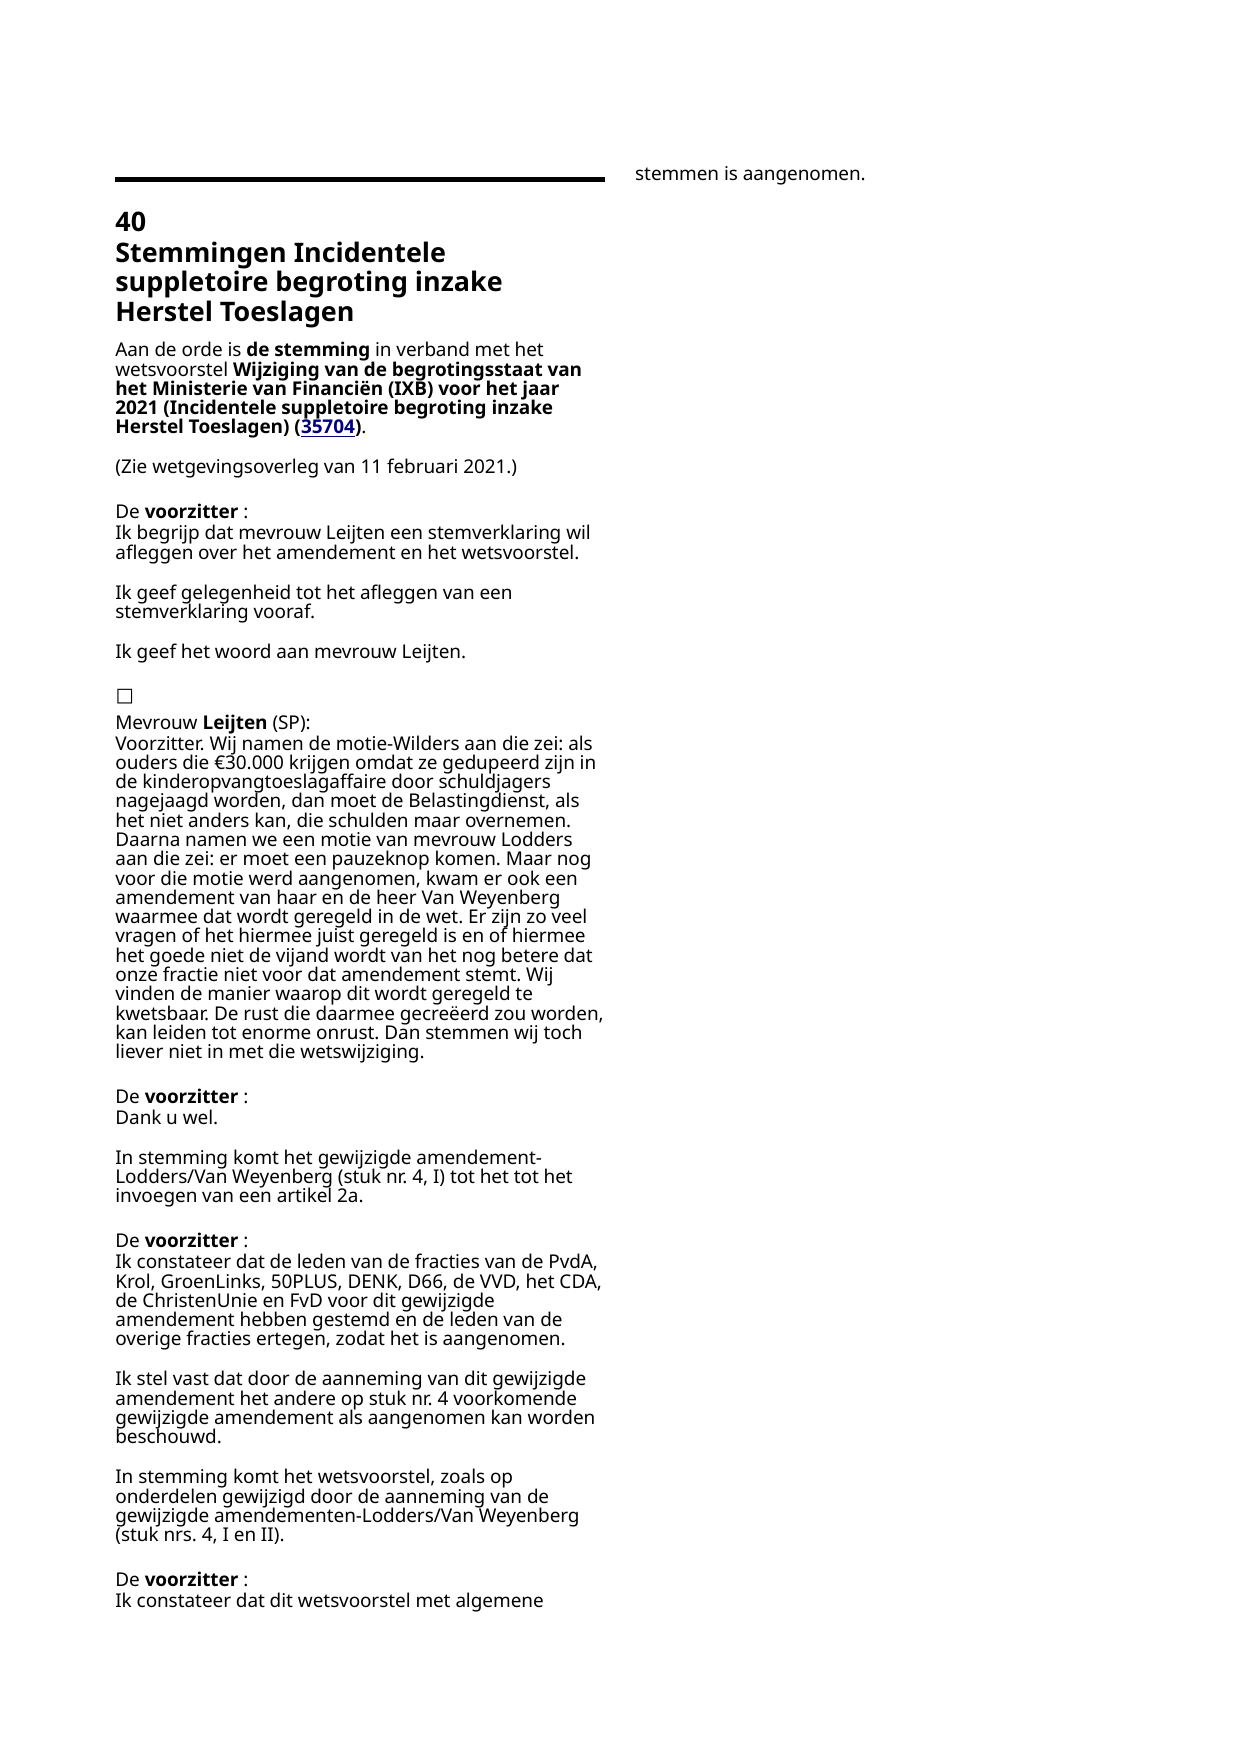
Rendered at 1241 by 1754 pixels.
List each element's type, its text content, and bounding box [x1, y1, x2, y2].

text De voorzitter : [115, 1228, 605, 1253]
text Ik constateer dat dit wetsvoorstel met algemene [115, 1592, 605, 1611]
text Ik begrijp dat mevrouw Leijten een stemverklaring wil afleggen over het amendement en het wetsvoorstel. [115, 524, 605, 563]
text In stemming komt het gewijzigde amendement-Lodders/Van Weyenberg (stuk nr. 4, I) tot het tot het invoegen van een artikel 2a. [115, 1149, 605, 1207]
text ⬜ [115, 683, 605, 709]
text Mevrouw Leijten (SP): [115, 709, 605, 735]
text stemmen is aangenomen. [635, 165, 1125, 184]
text (Zie wetgevingsoverleg van 11 februari 2021.) [115, 458, 605, 478]
text In stemming komt het wetsvoorstel, zoals op onderdelen gewijzigd door de aanneming van de gewijzigde amendementen-Lodders/Van Weyenberg (stuk nrs. 4, I en II). [115, 1468, 605, 1545]
text 40 [115, 203, 605, 239]
text Aan de orde is de stemming in verband met het wetsvoorstel Wijziging van de begrotingsstaat van het Ministerie van Financiën (IXB) voor het jaar 2021 (Incidentele suppletoire begroting inzake Herstel Toeslagen) (35704). [115, 341, 605, 438]
text De voorzitter : [115, 1566, 605, 1592]
text Ik geef het woord aan mevrouw Leijten. [115, 643, 605, 662]
text Ik stel vast dat door de aanneming van dit gewijzigde amendement het andere op stuk nr. 4 voorkomende gewijzigde amendement als aangenomen kan worden beschouwd. [115, 1370, 605, 1447]
text De voorzitter : [115, 499, 605, 524]
text Ik geef gelegenheid tot het afleggen van een stemverklaring vooraf. [115, 584, 605, 622]
text Voorzitter. Wij namen de motie-Wilders aan die zei: als ouders die €30.000 krijgen omdat ze gedupeerd zijn in de kinderopvangtoeslagaffaire door schuldjagers nagejaagd worden, dan moet de Belastingdienst, als het niet anders kan, die schulden maar overnemen. Daarna namen we een motie van mevrouw Lodders aan die zei: er moet een pauzeknop komen. Maar nog voor die motie werd aangenomen, kwam er ook een amendement van haar en de heer Van Weyenberg waarmee dat wordt geregeld in de wet. Er zijn zo veel vragen of het hiermee juist geregeld is en of hiermee het goede niet de vijand wordt van het nog betere dat onze fractie niet voor dat amendement stemt. Wij vinden de manier waarop dit wordt geregeld te kwetsbaar. De rust die daarmee gecreëerd zou worden, kan leiden tot enorme onrust. Dan stemmen wij toch liever niet in met die wetswijziging. [115, 735, 605, 1062]
text Ik constateer dat de leden van de fracties van de PvdA, Krol, GroenLinks, 50PLUS, DENK, D66, de VVD, het CDA, de ChristenUnie en FvD voor dit gewijzigde amendement hebben gestemd en de leden van de overige fracties ertegen, zodat het is aangenomen. [115, 1253, 605, 1350]
text Stemmingen Incidentele suppletoire begroting inzake Herstel Toeslagen [115, 239, 605, 341]
text De voorzitter : [115, 1083, 605, 1109]
text Dank u wel. [115, 1109, 605, 1128]
